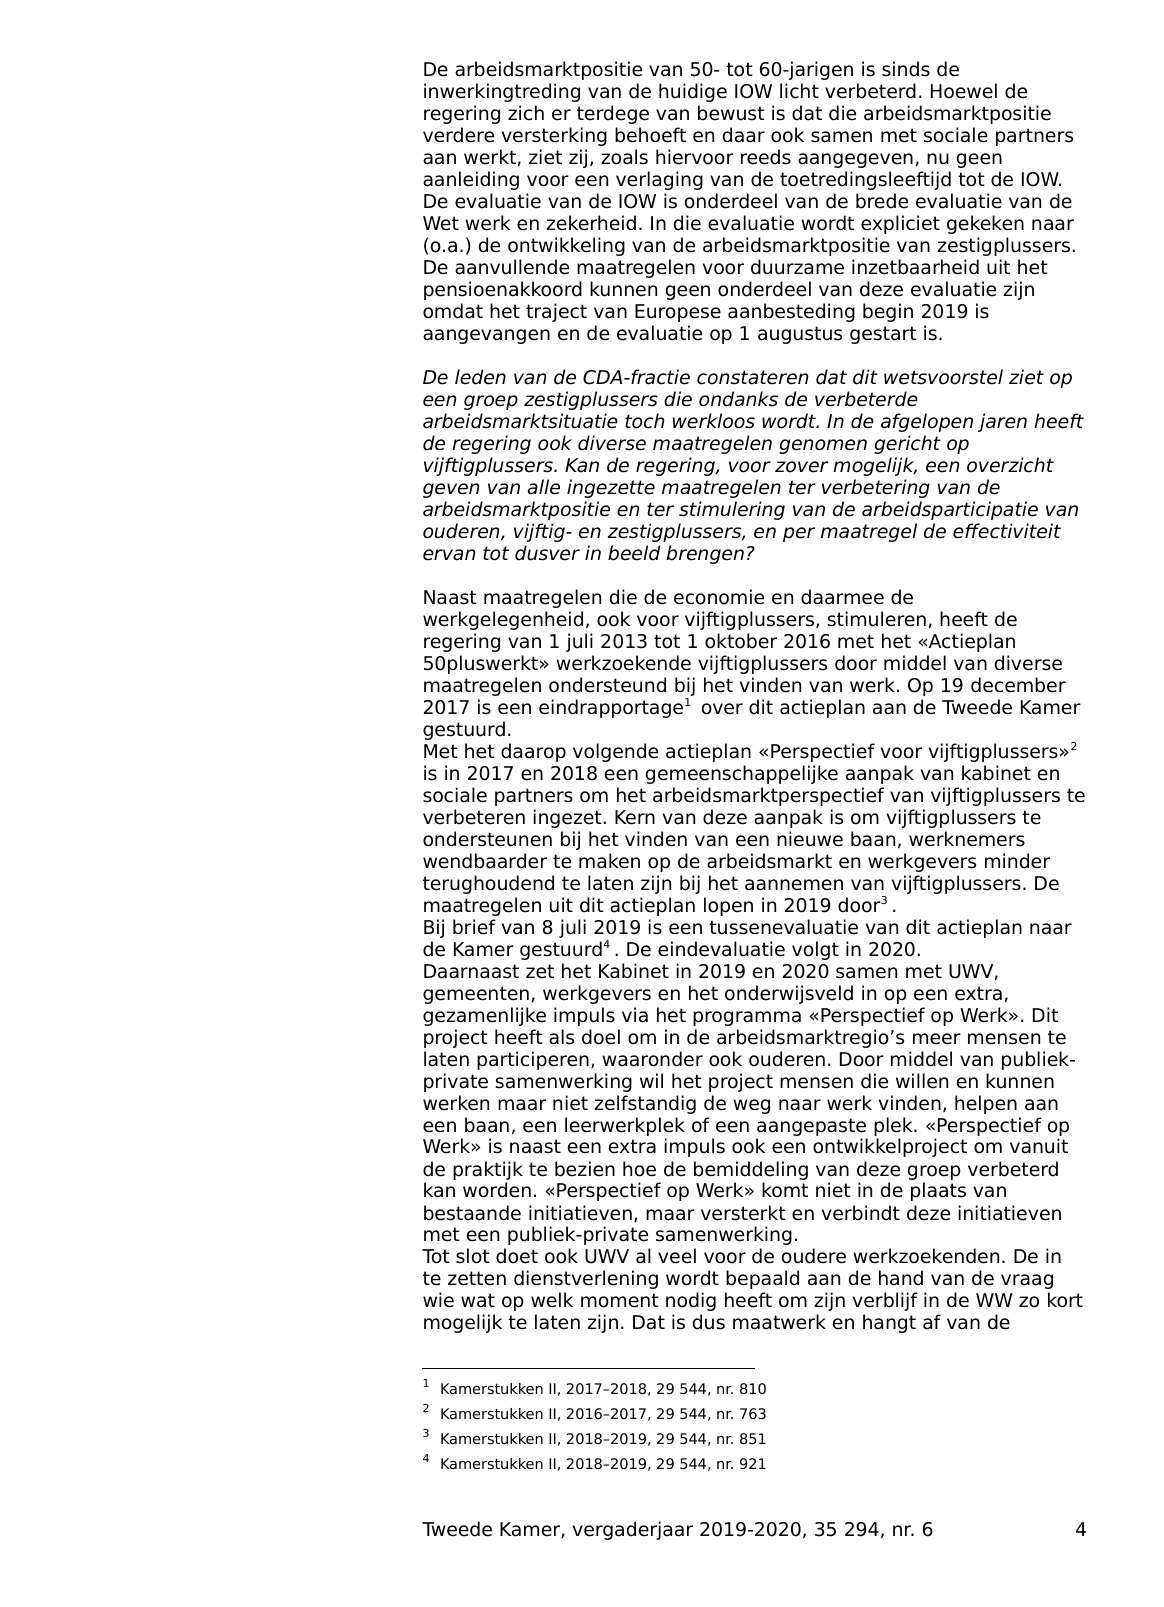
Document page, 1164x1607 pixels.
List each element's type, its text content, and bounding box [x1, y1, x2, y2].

text Bij brief van 8 juli 2019 is een tussenevaluatie van dit actieplan naar de Kamer gestuurd. De eindevaluatie volgt in 2020. [422, 917, 1087, 961]
text Kamerstukken II, 2016–2017, 29 544, nr. 763 [422, 1402, 1087, 1424]
text Daarnaast zet het Kabinet in 2019 en 2020 samen met UWV, gemeenten, werkgevers en het onderwijsveld in op een extra, gezamenlijke impuls via het programma «Perspectief op Werk». Dit project heeft als doel om in de arbeidsmarktregio’s meer mensen te laten participeren, waaronder ook ouderen. Door middel van publiek-private samenwerking wil het project mensen die willen en kunnen werken maar niet zelfstandig de weg naar werk vinden, helpen aan een baan, een leerwerkplek of een aangepaste plek. «Perspectief op Werk» is naast een extra impuls ook een ontwikkelproject om vanuit de praktijk te bezien hoe de bemiddeling van deze groep verbeterd kan worden. «Perspectief op Werk» komt niet in de plaats van bestaande initiatieven, maar versterkt en verbindt deze initiatieven met een publiek-private samenwerking. [422, 961, 1087, 1246]
text Kamerstukken II, 2018–2019, 29 544, nr. 851 [422, 1427, 1087, 1449]
text De evaluatie van de IOW is onderdeel van de brede evaluatie van de Wet werk en zekerheid. In die evaluatie wordt expliciet gekeken naar (o.a.) de ontwikkeling van de arbeidsmarktpositie van zestigplussers. [422, 191, 1087, 257]
text Naast maatregelen die de economie en daarmee de werkgelegenheid, ook voor vijftigplussers, stimuleren, heeft de regering van 1 juli 2013 tot 1 oktober 2016 met het «Actieplan 50pluswerkt» werkzoekende vijftigplussers door middel van diverse maatregelen ondersteund bij het vinden van werk. Op 19 december 2017 is een eindrapportage over dit actieplan aan de Tweede Kamer gestuurd. [422, 587, 1087, 741]
text De leden van de CDA-fractie constateren dat dit wetsvoorstel ziet op een groep zestigplussers die ondanks de verbeterde arbeidsmarktsituatie toch werkloos wordt. In de afgelopen jaren heeft de regering ook diverse maatregelen genomen gericht op vijftigplussers. Kan de regering, voor zover mogelijk, een overzicht geven van alle ingezette maatregelen ter verbetering van de arbeidsmarktpositie en ter stimulering van de arbeidsparticipatie van ouderen, vijftig- en zestigplussers, en per maatregel de effectiviteit ervan tot dusver in beeld brengen? [422, 367, 1087, 565]
text Kamerstukken II, 2017–2018, 29 544, nr. 810 [422, 1377, 1087, 1399]
text De arbeidsmarktpositie van 50- tot 60-jarigen is sinds de inwerkingtreding van de huidige IOW licht verbeterd. Hoewel de regering zich er terdege van bewust is dat die arbeidsmarktpositie verdere versterking behoeft en daar ook samen met sociale partners aan werkt, ziet zij, zoals hiervoor reeds aangegeven, nu geen aanleiding voor een verlaging van de toetredingsleeftijd tot de IOW. [422, 59, 1087, 191]
text Kamerstukken II, 2018–2019, 29 544, nr. 921 [422, 1452, 1087, 1474]
text Tot slot doet ook UWV al veel voor de oudere werkzoekenden. De in te zetten dienstverlening wordt bepaald aan de hand van de vraag wie wat op welk moment nodig heeft om zijn verblijf in de WW zo kort mogelijk te laten zijn. Dat is dus maatwerk en hangt af van de [422, 1246, 1087, 1334]
text De aanvullende maatregelen voor duurzame inzetbaarheid uit het pensioenakkoord kunnen geen onderdeel van deze evaluatie zijn omdat het traject van Europese aanbesteding begin 2019 is aangevangen en de evaluatie op 1 augustus gestart is. [422, 257, 1087, 345]
text Met het daarop volgende actieplan «Perspectief voor vijftigplussers» is in 2017 en 2018 een gemeenschappelijke aanpak van kabinet en sociale partners om het arbeidsmarktperspectief van vijftigplussers te verbeteren ingezet. Kern van deze aanpak is om vijftigplussers te ondersteunen bij het vinden van een nieuwe baan, werknemers wendbaarder te maken op de arbeidsmarkt en werkgevers minder terughoudend te laten zijn bij het aannemen van vijftigplussers. De maatregelen uit dit actieplan lopen in 2019 door. [422, 741, 1087, 917]
